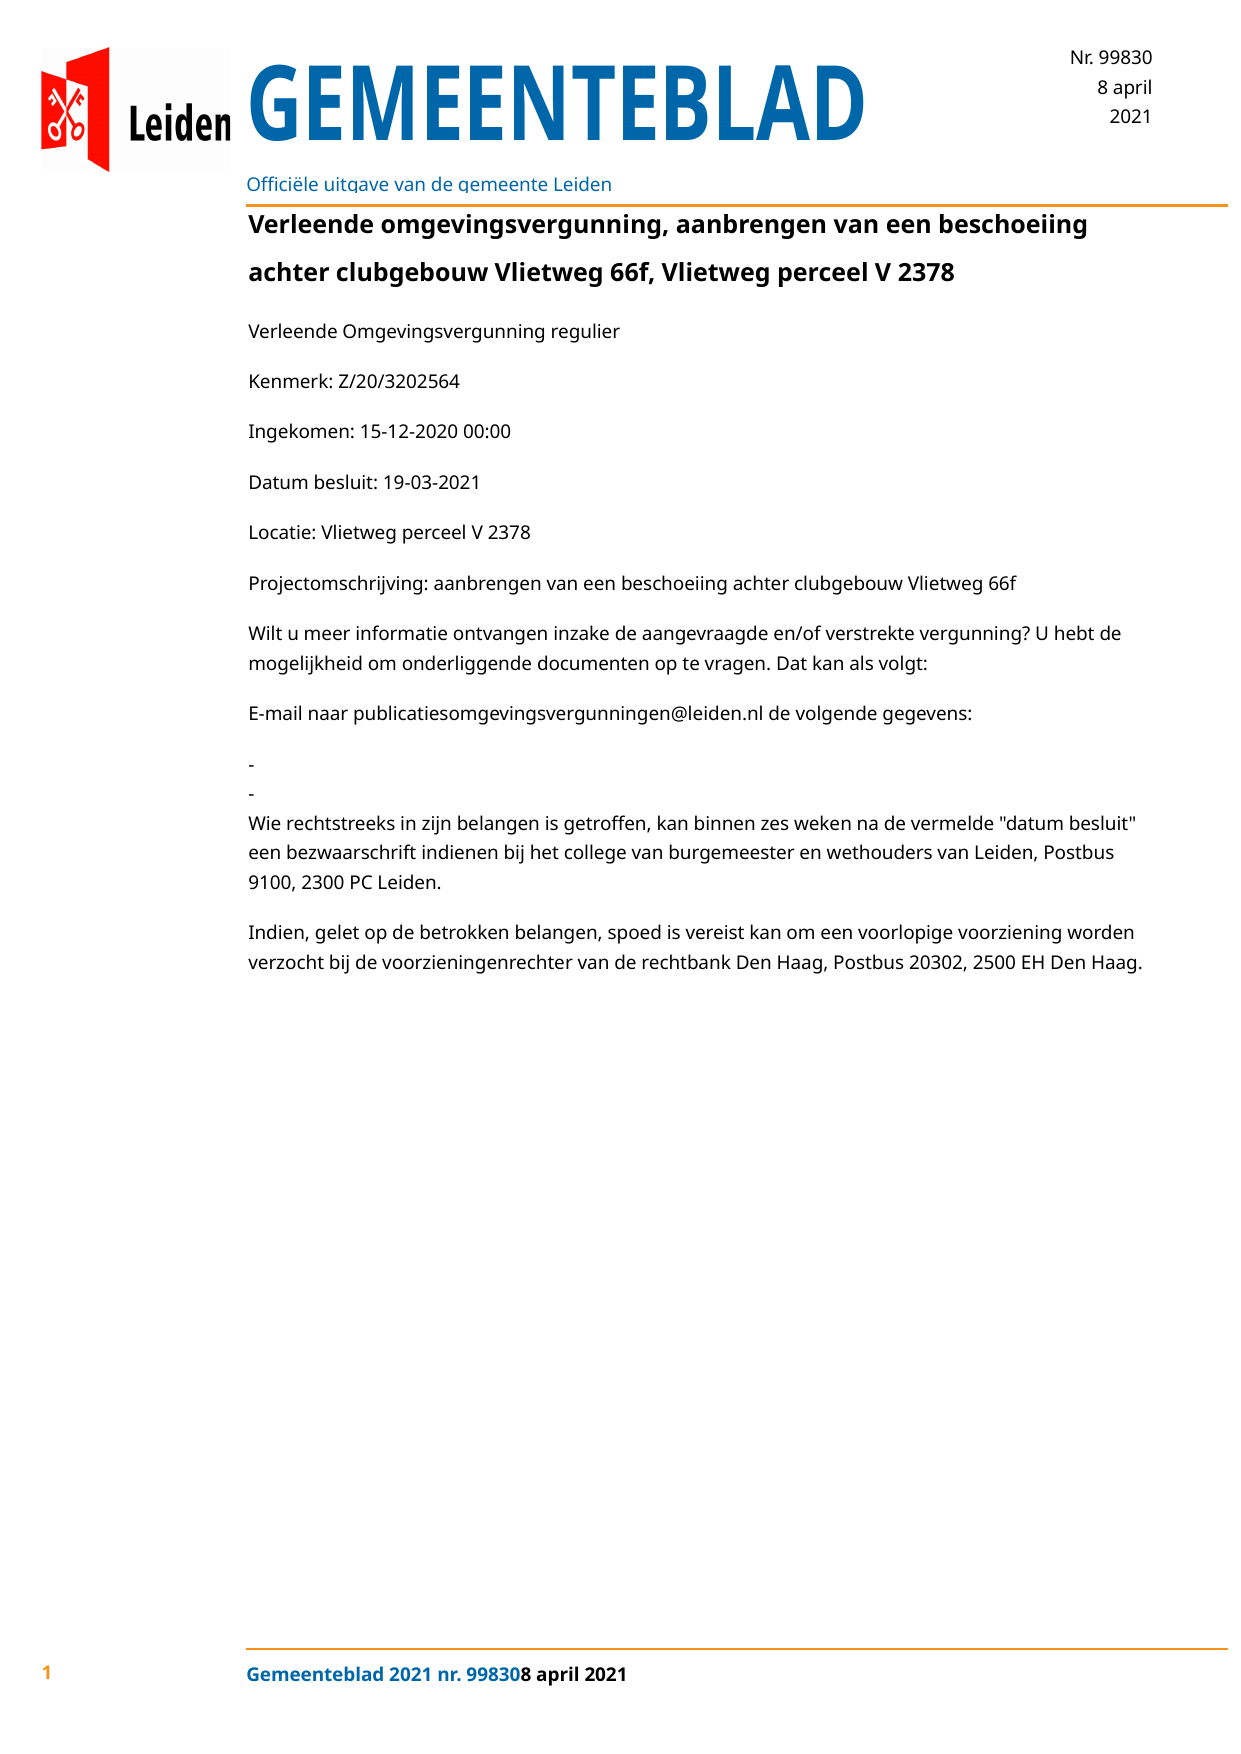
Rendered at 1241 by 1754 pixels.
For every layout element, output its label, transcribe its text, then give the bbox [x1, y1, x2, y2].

text Indien, gelet op de betrokken belangen, spoed is vereist kan om een voorlopige voorziening worden verzocht bij de voorzieningenrechter van de rechtbank Den Haag, Postbus 20302, 2500 EH Den Haag. [248, 919, 1152, 975]
text Wilt u meer informatie ontvangen inzake de aangevraagde en/of verstrekte vergunning? U hebt de mogelijkheid om onderliggende documenten op te vragen. Dat kan als volgt: [248, 620, 1152, 676]
text Wie rechtstreeks in zijn belangen is getroffen, kan binnen zes weken na de vermelde "datum besluit" een bezwaarschrift indienen bij het college van burgemeester en wethouders van Leiden, Postbus 9100, 2300 PC Leiden. [248, 810, 1152, 895]
text Projectomschrijving: aanbrengen van een beschoeiing achter clubgebouw Vlietweg 66f [248, 570, 1152, 596]
text Verleende Omgevingsvergunning regulier [248, 318, 1152, 344]
text E-mail naar publicatiesomgevingsvergunningen@leiden.nl de volgende gegevens: [248, 700, 1152, 726]
text Kenmerk: Z/20/3202564 [248, 368, 1152, 394]
text Ingekomen: 15-12-2020 00:00 [248, 419, 1152, 444]
text Locatie: Vlietweg perceel V 2378 [248, 519, 1152, 545]
text Datum besluit: 19-03-2021 [248, 469, 1152, 495]
picture [41, 47, 231, 172]
text Verleende omgevingsvergunning, aanbrengen van een beschoeiing achter clubgebouw Vlietweg 66f, Vlietweg perceel V 2378 [248, 207, 1152, 288]
